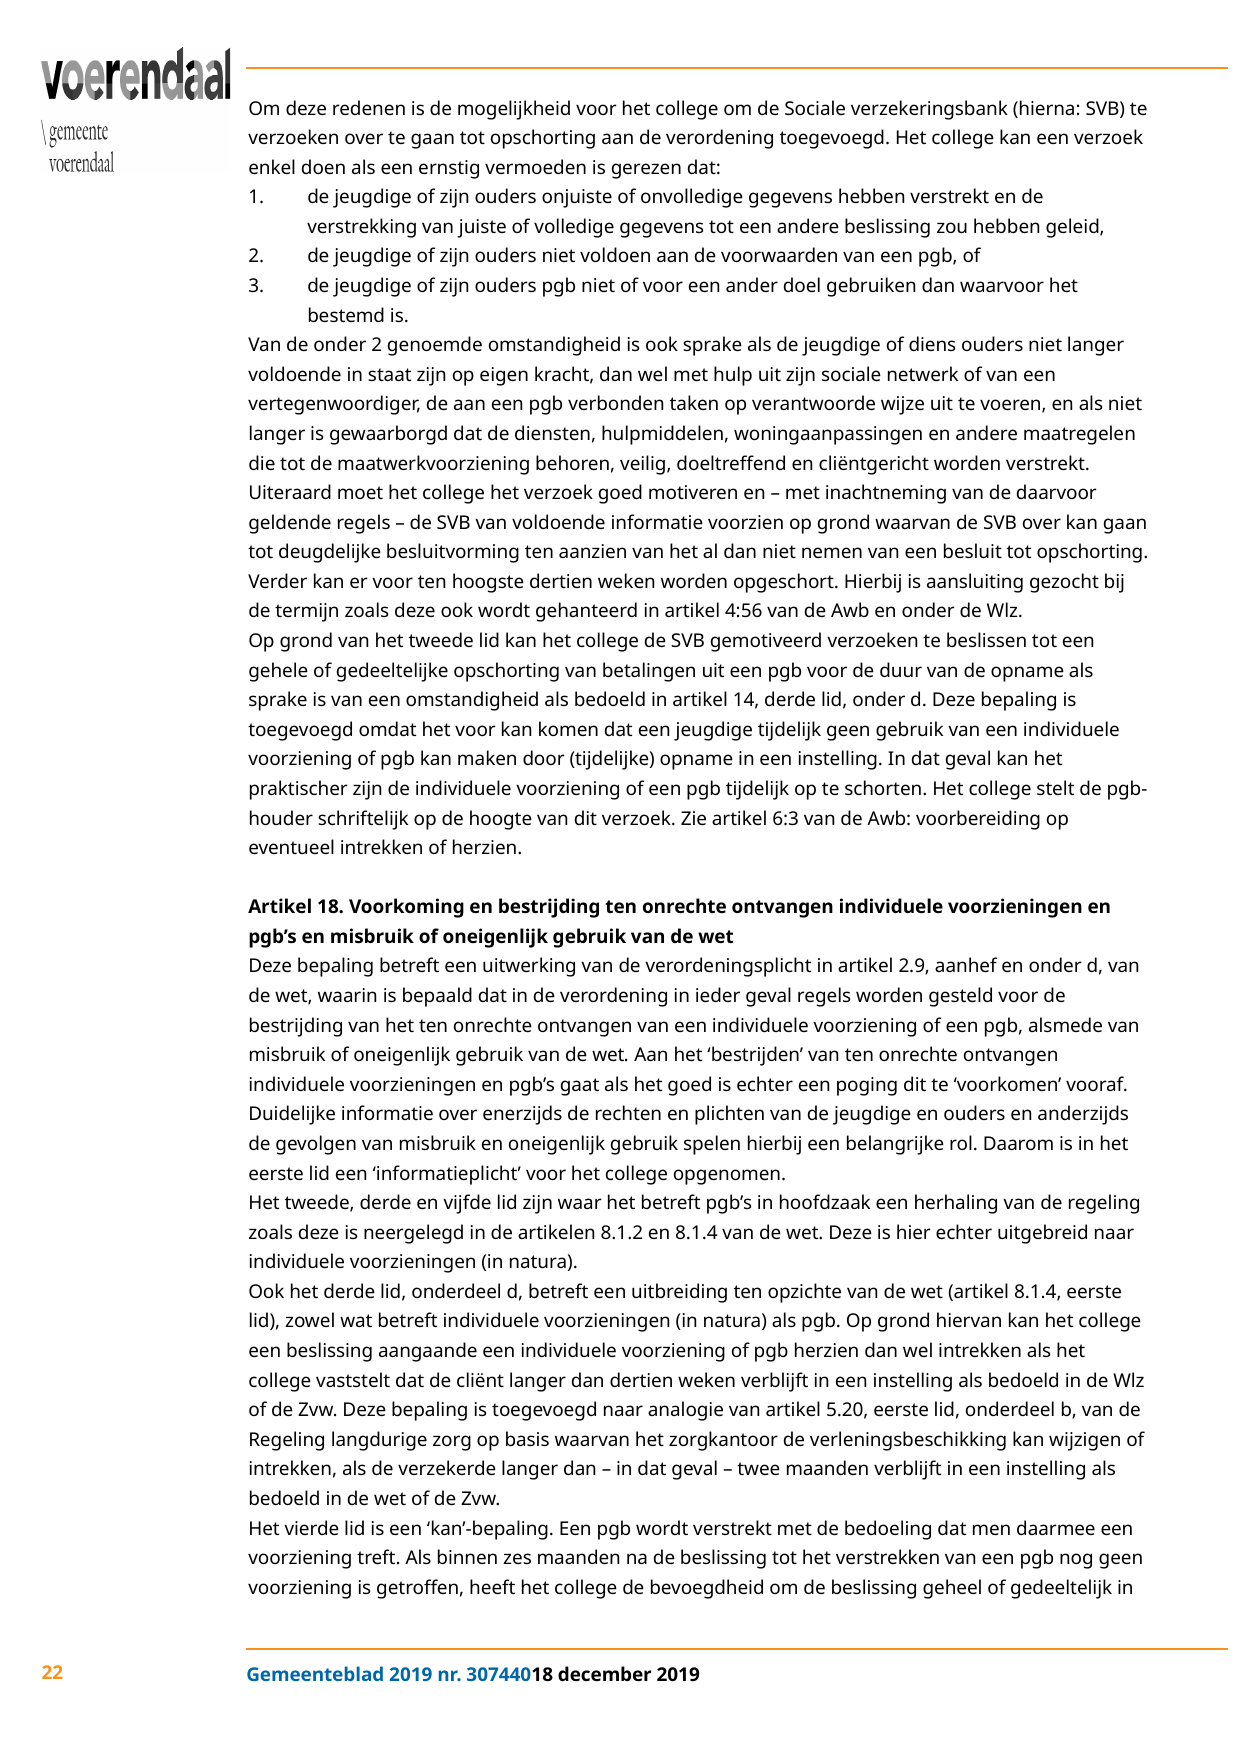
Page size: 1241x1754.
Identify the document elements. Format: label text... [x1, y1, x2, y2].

text Uiteraard moet het college het verzoek goed motiveren en – met inachtneming van de daarvoor geldende regels – de SVB van voldoende informatie voorzien op grond waarvan de SVB over kan gaan tot deugdelijke besluitvorming ten aanzien van het al dan niet nemen van een besluit tot opschorting. [248, 479, 1152, 564]
text Artikel 18. Voorkoming en bestrijding ten onrechte ontvangen individuele voorzieningen en pgb’s en misbruik of oneigenlijk gebruik van de wet [248, 893, 1152, 949]
text Het tweede, derde en vijfde lid zijn waar het betreft pgb’s in hoofdzaak een herhaling van de regeling zoals deze is neergelegd in de artikelen 8.1.2 en 8.1.4 van de wet. Deze is hier echter uitgebreid naar individuele voorzieningen (in natura). [248, 1189, 1152, 1274]
text Van de onder 2 genoemde omstandigheid is ook sprake als de jeugdige of diens ouders niet langer voldoende in staat zijn op eigen kracht, dan wel met hulp uit zijn sociale netwerk of van een vertegenwoordiger, de aan een pgb verbonden taken op verantwoorde wijze uit te voeren, en als niet langer is gewaarborgd dat de diensten, hulpmiddelen, woningaanpassingen en andere maatregelen die tot de maatwerkvoorziening behoren, veilig, doeltreffend en cliëntgericht worden verstrekt. [248, 331, 1152, 476]
text Ook het derde lid, onderdeel d, betreft een uitbreiding ten opzichte van de wet (artikel 8.1.4, eerste lid), zowel wat betreft individuele voorzieningen (in natura) als pgb. Op grond hiervan kan het college een beslissing aangaande een individuele voorziening of pgb herzien dan wel intrekken als het college vaststelt dat de cliënt langer dan dertien weken verblijft in een instelling als bedoeld in de Wlz of de Zvw. Deze bepaling is toegevoegd naar analogie van artikel 5.20, eerste lid, onderdeel b, van de Regeling langdurige zorg op basis waarvan het zorgkantoor de verleningsbeschikking kan wijzigen of intrekken, als de verzekerde langer dan – in dat geval – twee maanden verblijft in een instelling als bedoeld in de wet of de Zvw. [248, 1278, 1152, 1511]
list de jeugdige of zijn ouders niet voldoen aan de voorwaarden van een pgb, of [248, 243, 1152, 268]
list de jeugdige of zijn ouders onjuiste of onvolledige gegevens hebben verstrekt en de verstrekking van juiste of volledige gegevens tot een andere beslissing zou hebben geleid, [248, 183, 1152, 239]
text Het vierde lid is een ‘kan’-bepaling. Een pgb wordt verstrekt met de bedoeling dat men daarmee een voorziening treft. Als binnen zes maanden na de beslissing tot het verstrekken van een pgb nog geen voorziening is getroffen, heeft het college de bevoegdheid om de beslissing geheel of gedeeltelijk in [248, 1515, 1152, 1600]
text Verder kan er voor ten hoogste dertien weken worden opgeschort. Hierbij is aansluiting gezocht bij de termijn zoals deze ook wordt gehanteerd in artikel 4:56 van de Awb en onder de Wlz. [248, 568, 1152, 623]
text Op grond van het tweede lid kan het college de SVB gemotiveerd verzoeken te beslissen tot een gehele of gedeeltelijke opschorting van betalingen uit een pgb voor de duur van de opname als sprake is van een omstandigheid als bedoeld in artikel 14, derde lid, onder d. Deze bepaling is toegevoegd omdat het voor kan komen dat een jeugdige tijdelijk geen gebruik van een individuele voorziening of pgb kan maken door (tijdelijke) opname in een instelling. In dat geval kan het praktischer zijn de individuele voorziening of een pgb tijdelijk op te schorten. Het college stelt de pgb-houder schriftelijk op de hoogte van dit verzoek. Zie artikel 6:3 van de Awb: voorbereiding op eventueel intrekken of herzien. [248, 627, 1152, 860]
list de jeugdige of zijn ouders pgb niet of voor een ander doel gebruiken dan waarvoor het bestemd is. [248, 272, 1152, 328]
text Om deze redenen is de mogelijkheid voor het college om de Sociale verzekeringsbank (hierna: SVB) te verzoeken over te gaan tot opschorting aan de verordening toegevoegd. Het college kan een verzoek enkel doen als een ernstig vermoeden is gerezen dat: [248, 95, 1152, 180]
picture [41, 47, 231, 172]
text Deze bepaling betreft een uitwerking van de verordeningsplicht in artikel 2.9, aanhef en onder d, van de wet, waarin is bepaald dat in de verordening in ieder geval regels worden gesteld voor de bestrijding van het ten onrechte ontvangen van een individuele voorziening of een pgb, alsmede van misbruik of oneigenlijk gebruik van de wet. Aan het ‘bestrijden’ van ten onrechte ontvangen individuele voorzieningen en pgb’s gaat als het goed is echter een poging dit te ‘voorkomen’ vooraf. Duidelijke informatie over enerzijds de rechten en plichten van de jeugdige en ouders en anderzijds de gevolgen van misbruik en oneigenlijk gebruik spelen hierbij een belangrijke rol. Daarom is in het eerste lid een ‘informatieplicht’ voor het college opgenomen. [248, 953, 1152, 1186]
